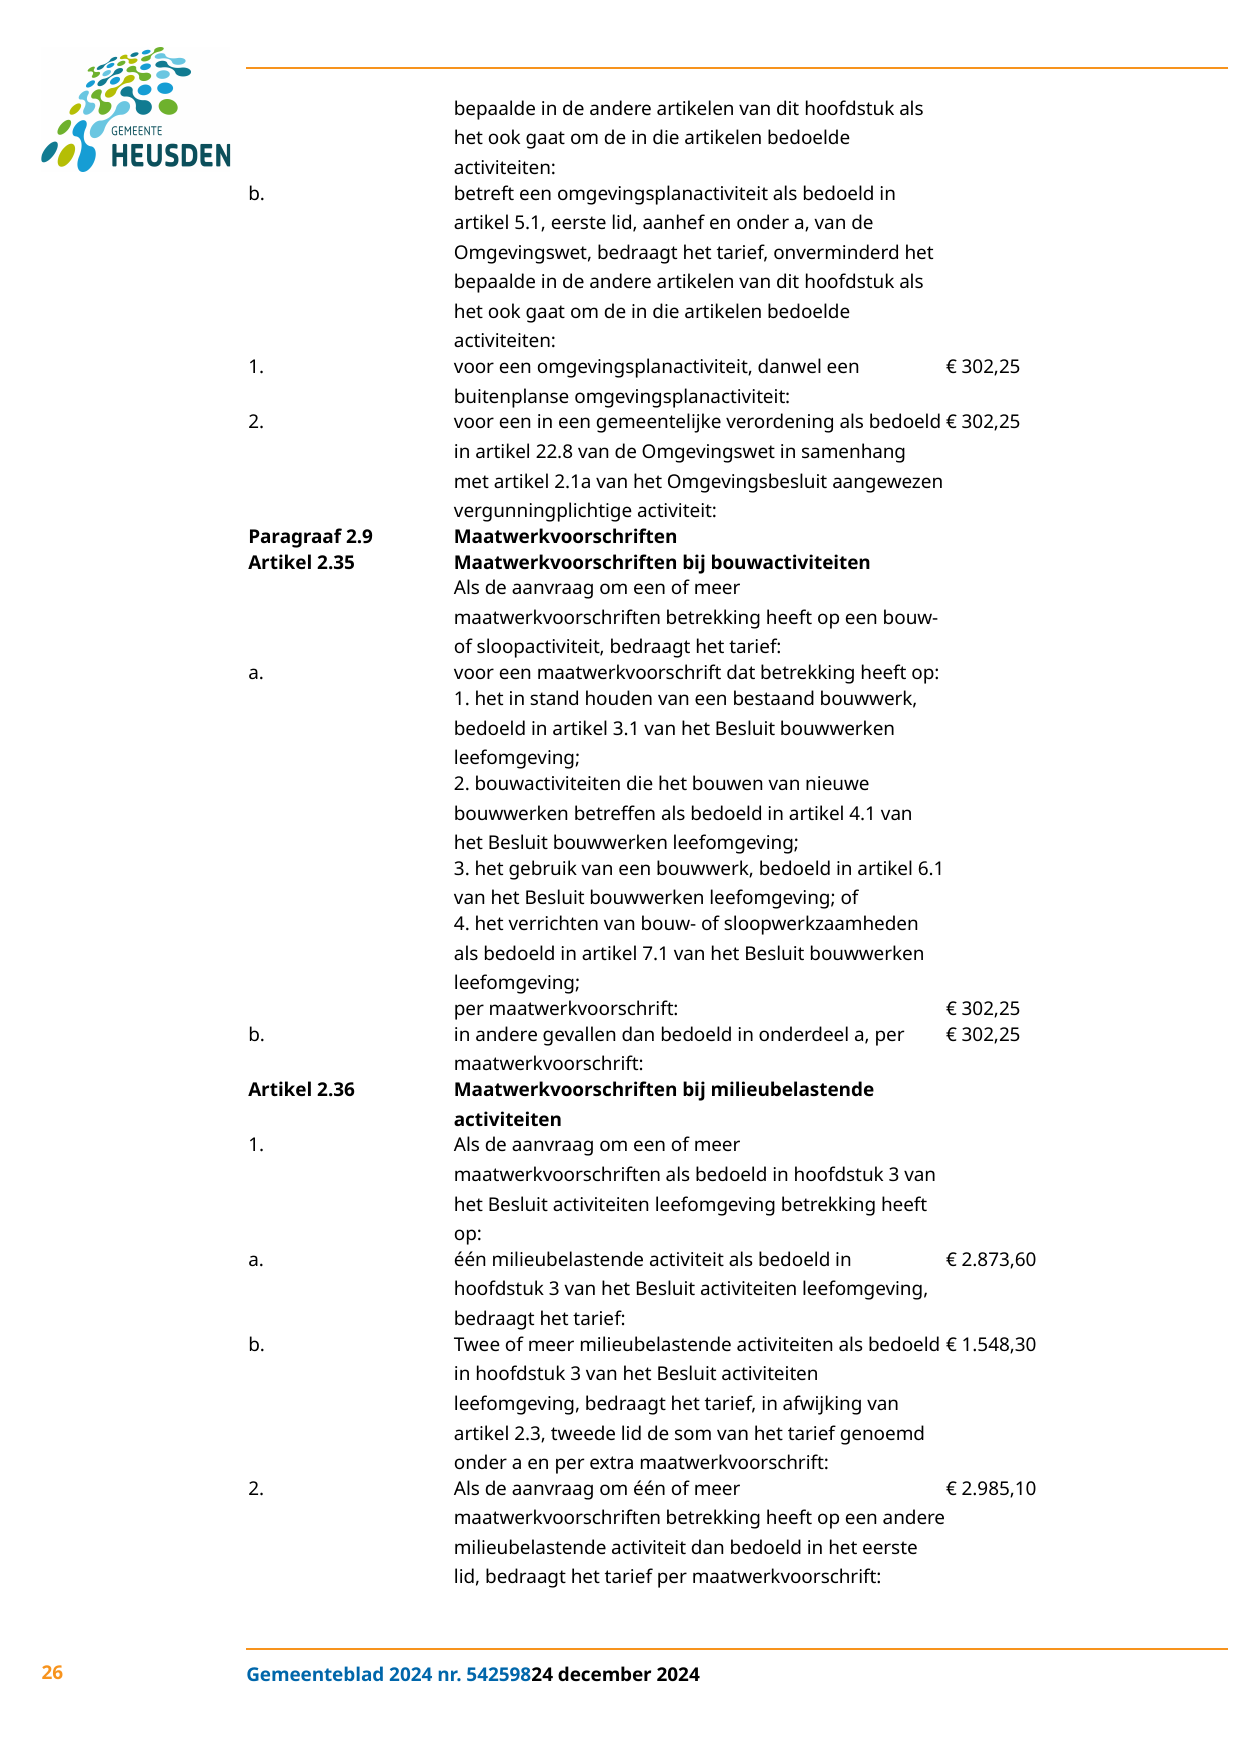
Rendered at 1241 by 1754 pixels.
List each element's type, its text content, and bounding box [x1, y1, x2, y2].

table_cell 3. het gebruik van een bouwwerk, bedoeld in artikel 6.1 van het Besluit bouwwerken leefomgeving; of [454, 855, 946, 910]
table_cell € 302,25 [946, 995, 1152, 1021]
table_cell [248, 770, 454, 855]
table_cell [946, 685, 1152, 770]
table_cell Maatwerkvoorschriften bij bouwactiviteiten [454, 549, 946, 574]
table_cell [248, 910, 454, 995]
table_cell in andere gevallen dan bedoeld in onderdeel a, per maatwerkvoorschrift: [454, 1021, 946, 1076]
table_cell Artikel 2.36 [248, 1076, 454, 1132]
table_cell [946, 523, 1152, 549]
picture [41, 47, 231, 172]
table_cell Als de aanvraag om één of meer maatwerkvoorschriften betrekking heeft op een andere milieubelastende activiteit dan bedoeld in het eerste lid, bedraagt het tarief per maatwerkvoorschrift: [454, 1475, 946, 1589]
table_cell 2. [248, 409, 454, 523]
table_cell [248, 575, 454, 659]
table_cell [946, 575, 1152, 659]
table_cell bepaalde in de andere artikelen van dit hoofdstuk als het ook gaat om de in die artikelen bedoelde activiteiten: [454, 95, 946, 180]
table_cell [248, 95, 454, 180]
table_cell 4. het verrichten van bouw- of sloopwerkzaamheden als bedoeld in artikel 7.1 van het Besluit bouwwerken leefomgeving; [454, 910, 946, 995]
table_cell 2. bouwactiviteiten die het bouwen van nieuwe bouwwerken betreffen als bedoeld in artikel 4.1 van het Besluit bouwwerken leefomgeving; [454, 770, 946, 855]
table_cell voor een omgevingsplanactiviteit, danwel een buitenplanse omgevingsplanactiviteit: [454, 353, 946, 409]
table_cell [946, 549, 1152, 574]
table_cell [248, 995, 454, 1021]
table_cell € 2.985,10 [946, 1475, 1152, 1589]
table_cell [248, 685, 454, 770]
table_cell [946, 855, 1152, 910]
table_cell [946, 660, 1152, 685]
table_cell 1. [248, 353, 454, 409]
table_cell Maatwerkvoorschriften bij milieubelastende activiteiten [454, 1076, 946, 1132]
table_cell [946, 910, 1152, 995]
table_cell [946, 1132, 1152, 1246]
table_cell a. [248, 1246, 454, 1331]
table_cell betreft een omgevingsplanactiviteit als bedoeld in artikel 5.1, eerste lid, aanhef en onder a, van de Omgevingswet, bedraagt het tarief, onverminderd het bepaalde in de andere artikelen van dit hoofdstuk als het ook gaat om de in die artikelen bedoelde activiteiten: [454, 180, 946, 353]
table_cell [946, 95, 1152, 180]
table_cell Als de aanvraag om een of meer maatwerkvoorschriften als bedoeld in hoofdstuk 3 van het Besluit activiteiten leefomgeving betrekking heeft op: [454, 1132, 946, 1246]
table_cell Maatwerkvoorschriften [454, 523, 946, 549]
table_cell b. [248, 180, 454, 353]
table_cell € 302,25 [946, 1021, 1152, 1076]
table_cell [946, 770, 1152, 855]
table_cell Als de aanvraag om een of meer maatwerkvoorschriften betrekking heeft op een bouw- of sloopactiviteit, bedraagt het tarief: [454, 575, 946, 659]
table_cell b. [248, 1331, 454, 1475]
table_cell a. [248, 660, 454, 685]
table_cell € 302,25 [946, 409, 1152, 523]
table_cell € 302,25 [946, 353, 1152, 409]
table_cell [946, 180, 1152, 353]
table_cell voor een in een gemeentelijke verordening als bedoeld in artikel 22.8 van de Omgevingswet in samenhang met artikel 2.1a van het Omgevingsbesluit aangewezen vergunningplichtige activiteit: [454, 409, 946, 523]
table_cell 1. [248, 1132, 454, 1246]
table_cell b. [248, 1021, 454, 1076]
table_cell € 2.873,60 [946, 1246, 1152, 1331]
table_cell 1. het in stand houden van een bestaand bouwwerk, bedoeld in artikel 3.1 van het Besluit bouwwerken leefomgeving; [454, 685, 946, 770]
table_cell 2. [248, 1475, 454, 1589]
table_cell één milieubelastende activiteit als bedoeld in hoofdstuk 3 van het Besluit activiteiten leefomgeving, bedraagt het tarief: [454, 1246, 946, 1331]
table_cell per maatwerkvoorschrift: [454, 995, 946, 1021]
table_cell [946, 1076, 1152, 1132]
table_cell € 1.548,30 [946, 1331, 1152, 1475]
table_cell Paragraaf 2.9 [248, 523, 454, 549]
table_cell [248, 855, 454, 910]
table_cell voor een maatwerkvoorschrift dat betrekking heeft op: [454, 660, 946, 685]
table_cell Twee of meer milieubelastende activiteiten als bedoeld in hoofdstuk 3 van het Besluit activiteiten leefomgeving, bedraagt het tarief, in afwijking van artikel 2.3, tweede lid de som van het tarief genoemd onder a en per extra maatwerkvoorschrift: [454, 1331, 946, 1475]
table_cell Artikel 2.35 [248, 549, 454, 574]
